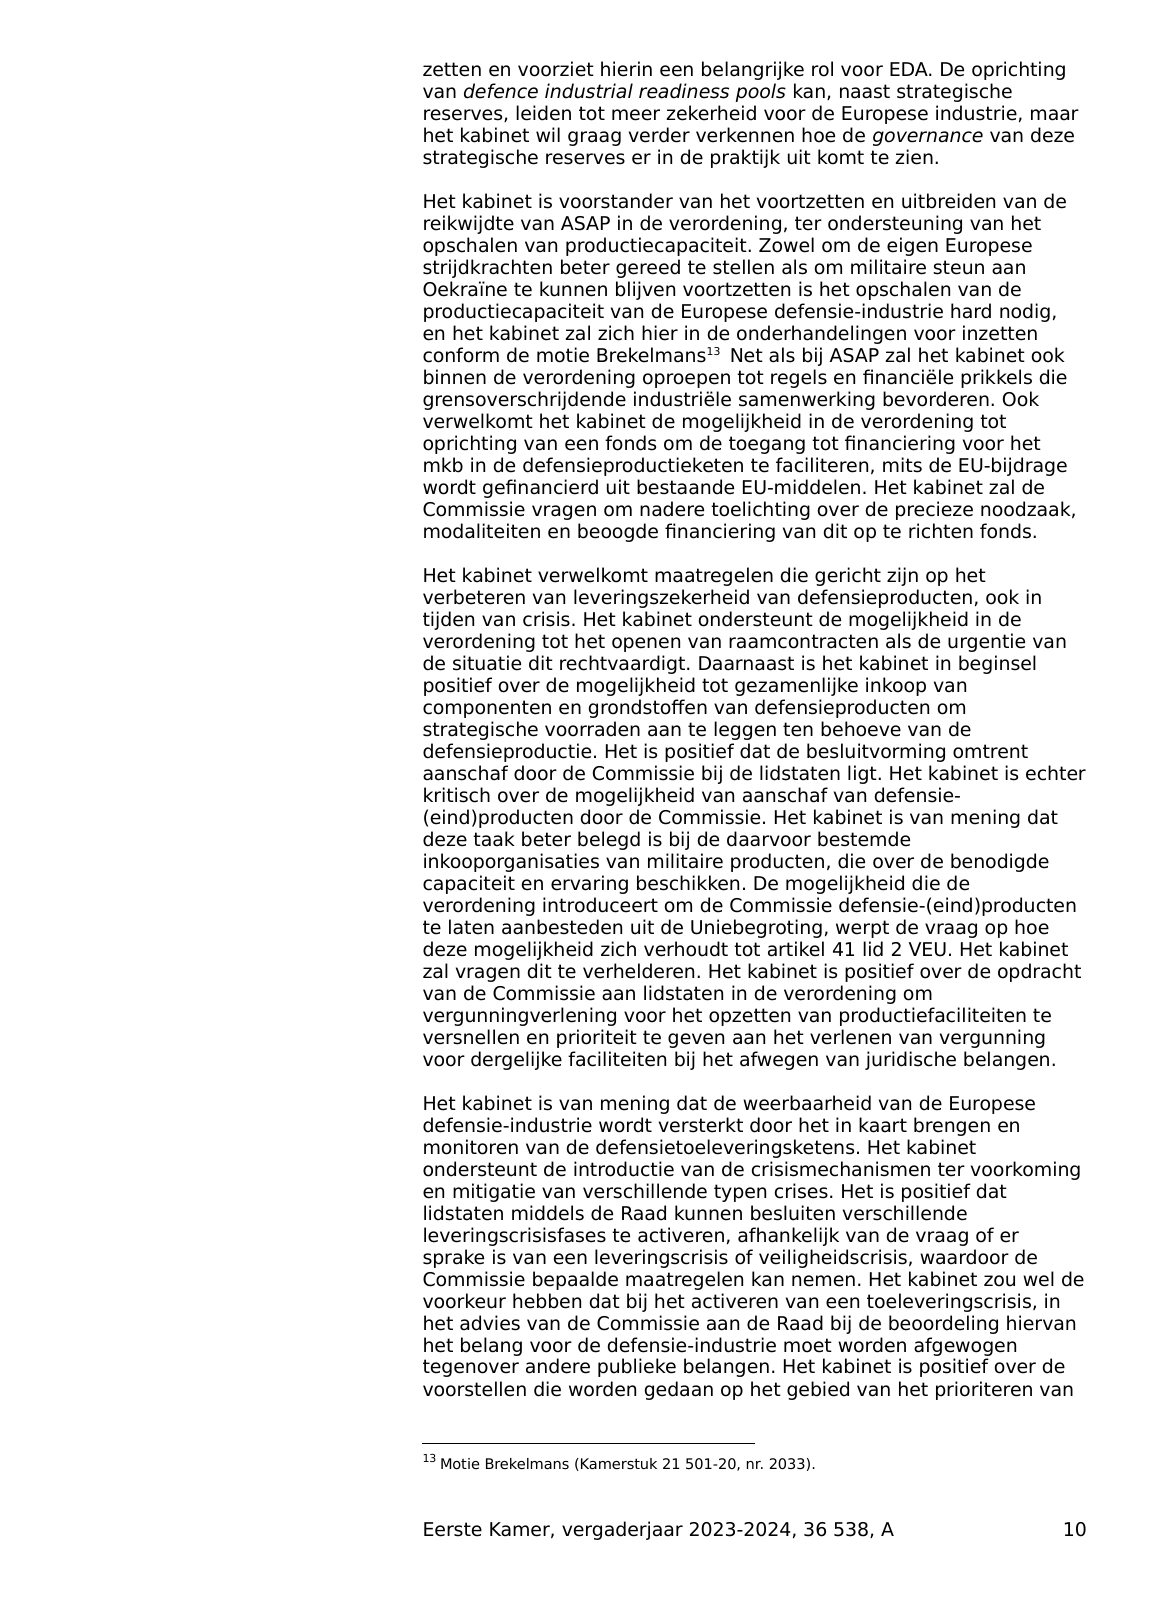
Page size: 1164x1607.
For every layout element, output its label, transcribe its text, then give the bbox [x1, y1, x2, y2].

text Motie Brekelmans (Kamerstuk 21 501-20, nr. 2033). [422, 1452, 1087, 1474]
text Het kabinet is van mening dat de weerbaarheid van de Europese defensie-industrie wordt versterkt door het in kaart brengen en monitoren van de defensietoeleveringsketens. Het kabinet ondersteunt de introductie van de crisismechanismen ter voorkoming en mitigatie van verschillende typen crises. Het is positief dat lidstaten middels de Raad kunnen besluiten verschillende leveringscrisisfases te activeren, afhankelijk van de vraag of er sprake is van een leveringscrisis of veiligheidscrisis, waardoor de Commissie bepaalde maatregelen kan nemen. Het kabinet zou wel de voorkeur hebben dat bij het activeren van een toeleveringscrisis, in het advies van de Commissie aan de Raad bij de beoordeling hiervan het belang voor de defensie-industrie moet worden afgewogen tegenover andere publieke belangen. Het kabinet is positief over de voorstellen die worden gedaan op het gebied van het prioriteren van [422, 1093, 1087, 1400]
text Het kabinet verwelkomt maatregelen die gericht zijn op het verbeteren van leveringszekerheid van defensieproducten, ook in tijden van crisis. Het kabinet ondersteunt de mogelijkheid in de verordening tot het openen van raamcontracten als de urgentie van de situatie dit rechtvaardigt. Daarnaast is het kabinet in beginsel positief over de mogelijkheid tot gezamenlijke inkoop van componenten en grondstoffen van defensieproducten om strategische voorraden aan te leggen ten behoeve van de defensieproductie. Het is positief dat de besluitvorming omtrent aanschaf door de Commissie bij de lidstaten ligt. Het kabinet is echter kritisch over de mogelijkheid van aanschaf van defensie- (eind)producten door de Commissie. Het kabinet is van mening dat deze taak beter belegd is bij de daarvoor bestemde inkooporganisaties van militaire producten, die over de benodigde capaciteit en ervaring beschikken. De mogelijkheid die de verordening introduceert om de Commissie defensie-(eind)producten te laten aanbesteden uit de Uniebegroting, werpt de vraag op hoe deze mogelijkheid zich verhoudt tot artikel 41 lid 2 VEU. Het kabinet zal vragen dit te verhelderen. Het kabinet is positief over de opdracht van de Commissie aan lidstaten in de verordening om vergunningverlening voor het opzetten van productiefaciliteiten te versnellen en prioriteit te geven aan het verlenen van vergunning voor dergelijke faciliteiten bij het afwegen van juridische belangen. [422, 565, 1087, 1071]
text zetten en voorziet hierin een belangrijke rol voor EDA. De oprichting van defence industrial readiness pools kan, naast strategische reserves, leiden tot meer zekerheid voor de Europese industrie, maar het kabinet wil graag verder verkennen hoe de governance van deze strategische reserves er in de praktijk uit komt te zien. [422, 59, 1087, 169]
text Het kabinet is voorstander van het voortzetten en uitbreiden van de reikwijdte van ASAP in de verordening, ter ondersteuning van het opschalen van productiecapaciteit. Zowel om de eigen Europese strijdkrachten beter gereed te stellen als om militaire steun aan Oekraïne te kunnen blijven voortzetten is het opschalen van de productiecapaciteit van de Europese defensie-industrie hard nodig, en het kabinet zal zich hier in de onderhandelingen voor inzetten conform de motie Brekelmans Net als bij ASAP zal het kabinet ook binnen de verordening oproepen tot regels en financiële prikkels die grensoverschrijdende industriële samenwerking bevorderen. Ook verwelkomt het kabinet de mogelijkheid in de verordening tot oprichting van een fonds om de toegang tot financiering voor het mkb in de defensieproductieketen te faciliteren, mits de EU-bijdrage wordt gefinancierd uit bestaande EU-middelen. Het kabinet zal de Commissie vragen om nadere toelichting over de precieze noodzaak, modaliteiten en beoogde financiering van dit op te richten fonds. [422, 191, 1087, 543]
